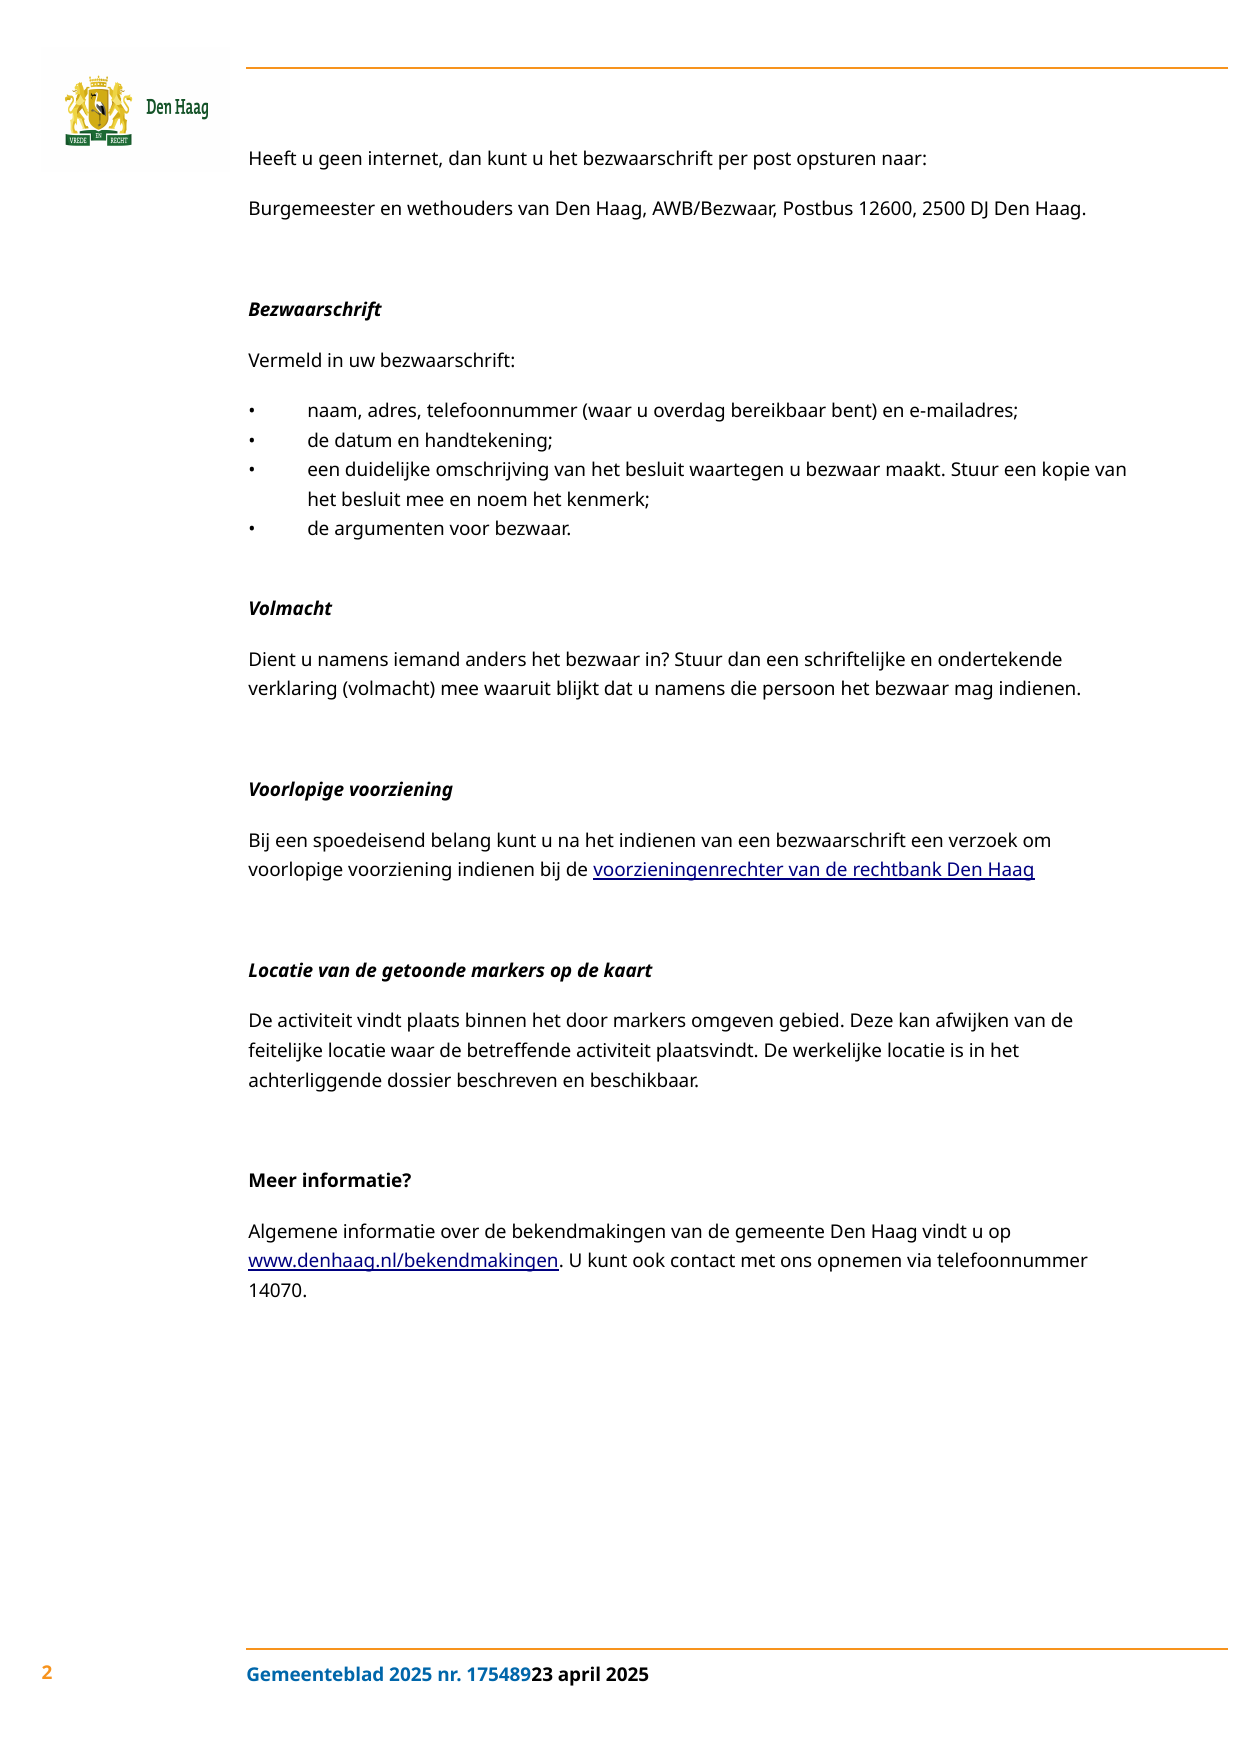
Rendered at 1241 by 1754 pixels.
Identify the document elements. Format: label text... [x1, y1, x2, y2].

text Dient u namens iemand anders het bezwaar in? Stuur dan een schriftelijke en ondertekende verklaring (volmacht) mee waaruit blijkt dat u namens die persoon het bezwaar mag indienen. [248, 646, 1152, 701]
text Bij een spoedeisend belang kunt u na het indienen van een bezwaarschrift een verzoek om voorlopige voorziening indienen bij de voorzieningenrechter van de rechtbank Den Haag [248, 827, 1152, 882]
text Burgemeester en wethouders van Den Haag, AWB/Bezwaar, Postbus 12600, 2500 DJ Den Haag. [248, 196, 1152, 221]
list naam, adres, telefoonnummer (waar u overdag bereikbaar bent) en e-mailadres; [248, 397, 1152, 423]
text Algemene informatie over de bekendmakingen van de gemeente Den Haag vindt u op www.denhaag.nl/bekendmakingen. U kunt ook contact met ons opnemen via telefoonnummer 14070. [248, 1218, 1152, 1303]
list een duidelijke omschrijving van het besluit waartegen u bezwaar maakt. Stuur een kopie van het besluit mee en noem het kenmerk; [248, 456, 1152, 512]
text Volmacht [248, 596, 1152, 621]
text Voorlopige voorziening [248, 776, 1152, 802]
text Heeft u geen internet, dan kunt u het bezwaarschrift per post opsturen naar: [248, 145, 1152, 171]
list de argumenten voor bezwaar. [248, 516, 1152, 541]
text Locatie van de getoonde markers op de kaart [248, 957, 1152, 983]
text Bezwaarschrift [248, 296, 1152, 322]
list de datum en handtekening; [248, 427, 1152, 453]
text Meer informatie? [248, 1168, 1152, 1193]
text De activiteit vindt plaats binnen het door markers omgeven gebied. Deze kan afwijken van de feitelijke locatie waar de betreffende activiteit plaatsvindt. De werkelijke locatie is in het achterliggende dossier beschreven en beschikbaar. [248, 1008, 1152, 1093]
text Vermeld in uw bezwaarschrift: [248, 347, 1152, 373]
picture [41, 47, 231, 172]
